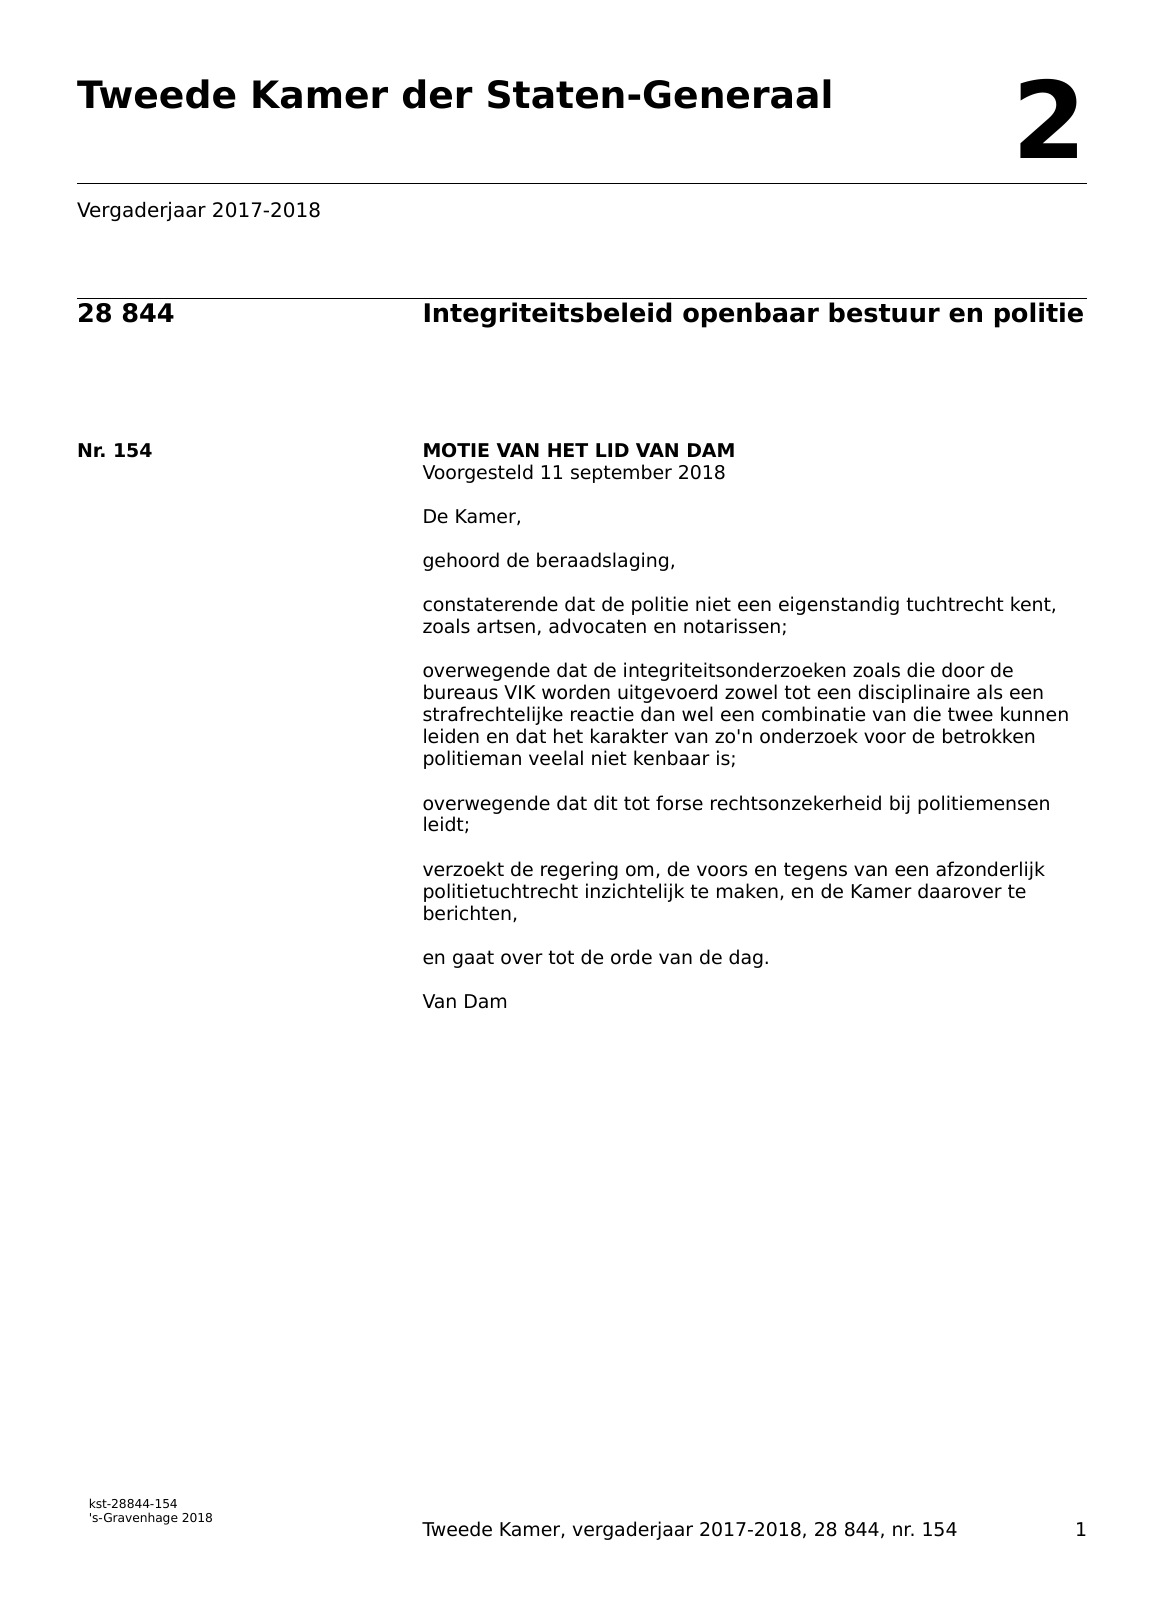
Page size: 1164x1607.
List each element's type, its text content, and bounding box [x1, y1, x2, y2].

text en gaat over tot de orde van de dag. [422, 947, 1087, 969]
text constaterende dat de politie niet een eigenstandig tuchtrecht kent, zoals artsen, advocaten en notarissen; [422, 594, 1087, 638]
text verzoekt de regering om, de voors en tegens van een afzonderlijk politietuchtrecht inzichtelijk te maken, en de Kamer daarover te berichten, [422, 858, 1087, 924]
text overwegende dat de integriteitsonderzoeken zoals die door de bureaus VIK worden uitgevoerd zowel tot een disciplinaire als een strafrechtelijke reactie dan wel een combinatie van die twee kunnen leiden en dat het karakter van zo'n onderzoek voor de betrokken politieman veelal niet kenbaar is; [422, 660, 1087, 770]
text gehoord de beraadslaging, [422, 550, 1087, 572]
table_cell Vergaderjaar 2017-2018 [77, 184, 1087, 298]
text Van Dam [422, 991, 1087, 1013]
table_header 2 [886, 59, 1087, 183]
text 's-Gravenhage 2018 [88, 1511, 323, 1525]
subtitle Nr. 154 MOTIE VAN HET LID VAN DAM [77, 440, 1087, 462]
text kst-28844-154 [88, 1497, 323, 1511]
text overwegende dat dit tot forse rechtsonzekerheid bij politiemensen leidt; [422, 792, 1087, 836]
table_header Tweede Kamer der Staten-Generaal [77, 59, 886, 183]
subtitle 28 844 Integriteitsbeleid openbaar bestuur en politie [77, 299, 1087, 329]
text Voorgesteld 11 september 2018 [422, 462, 1087, 484]
text De Kamer, [422, 506, 1087, 528]
